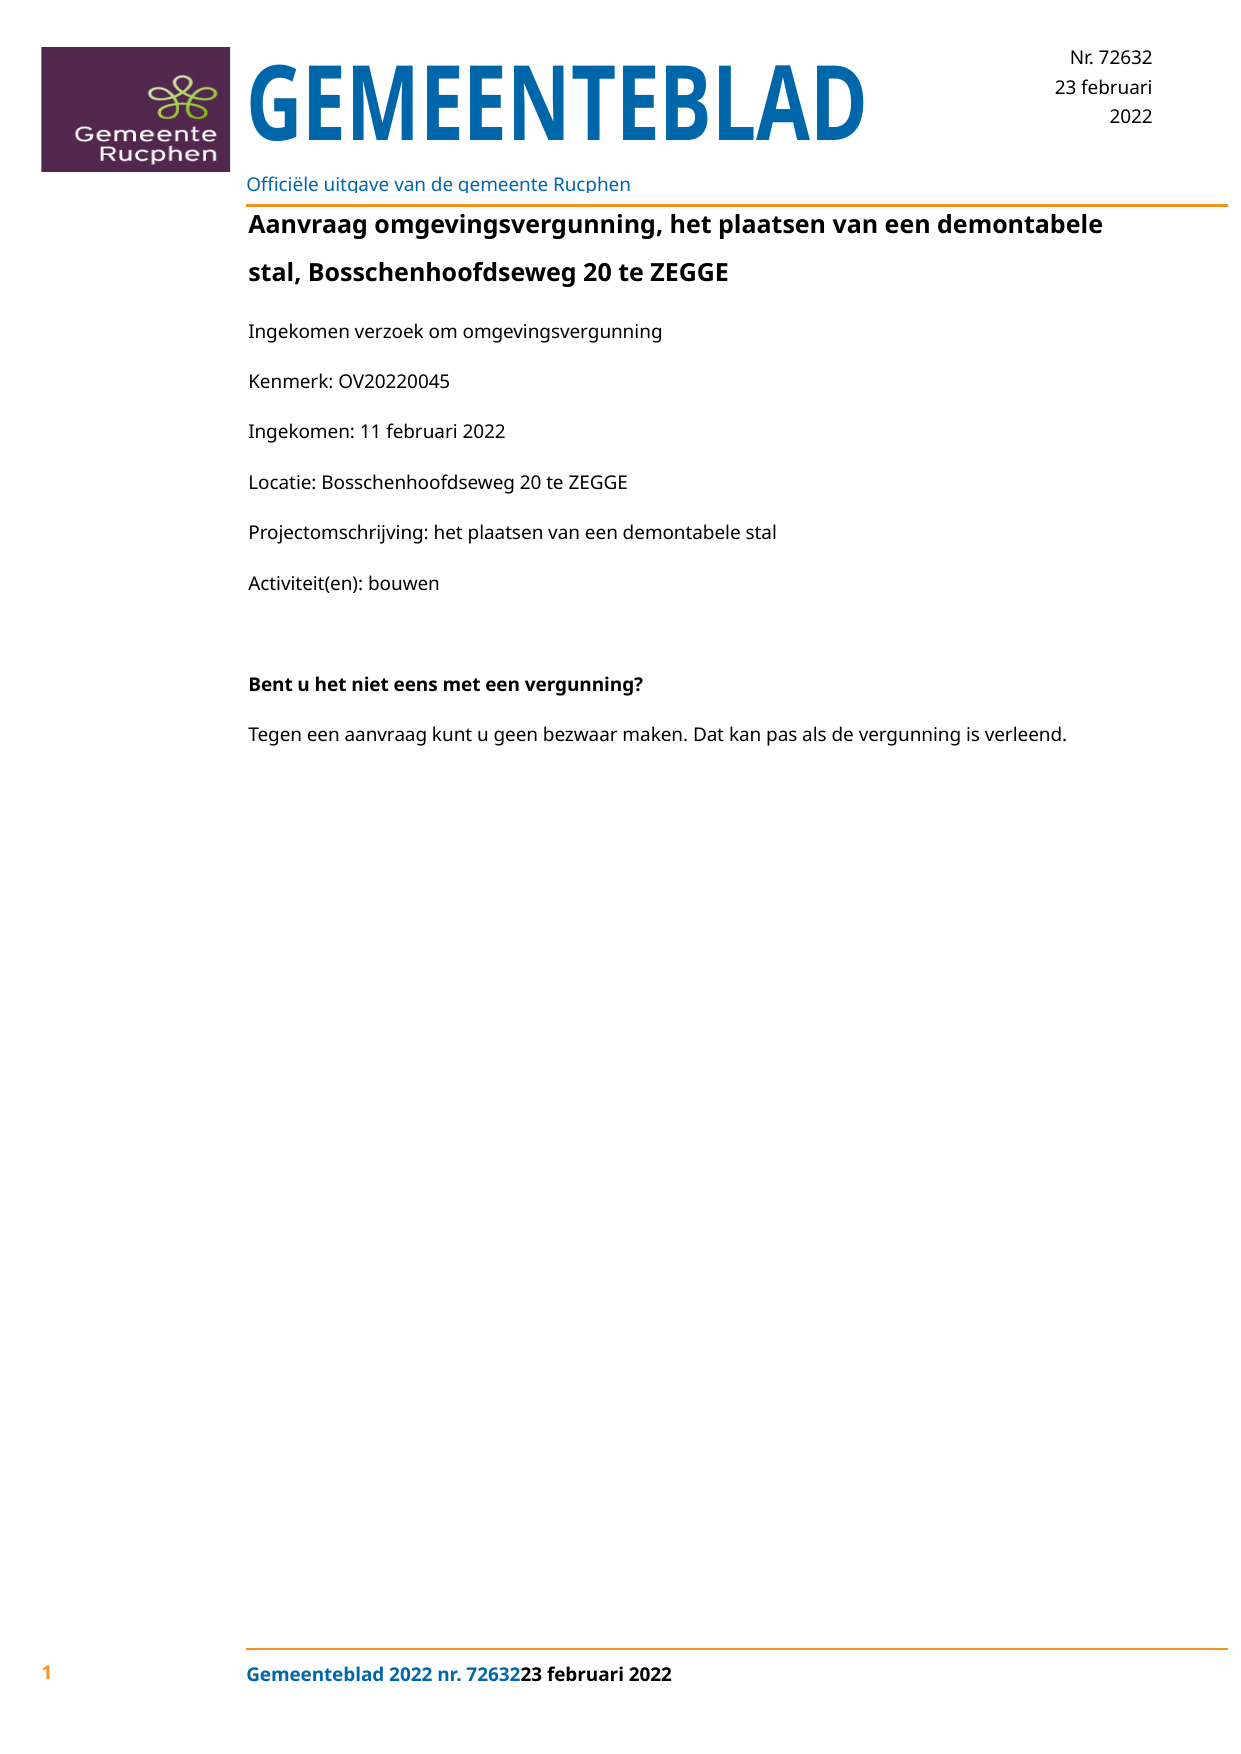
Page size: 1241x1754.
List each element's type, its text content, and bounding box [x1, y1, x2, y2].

text Bent u het niet eens met een vergunning? [248, 671, 1152, 697]
text Kenmerk: OV20220045 [248, 368, 1152, 394]
text Aanvraag omgevingsvergunning, het plaatsen van een demontabele stal, Bosschenhoofdseweg 20 te ZEGGE [248, 207, 1152, 288]
text Tegen een aanvraag kunt u geen bezwaar maken. Dat kan pas als de vergunning is verleend. [248, 721, 1152, 747]
text Ingekomen: 11 februari 2022 [248, 419, 1152, 444]
text Projectomschrijving: het plaatsen van een demontabele stal [248, 519, 1152, 545]
text Activiteit(en): bouwen [248, 570, 1152, 596]
text Ingekomen verzoek om omgevingsvergunning [248, 318, 1152, 344]
picture [41, 47, 231, 172]
text Locatie: Bosschenhoofdseweg 20 te ZEGGE [248, 469, 1152, 495]
